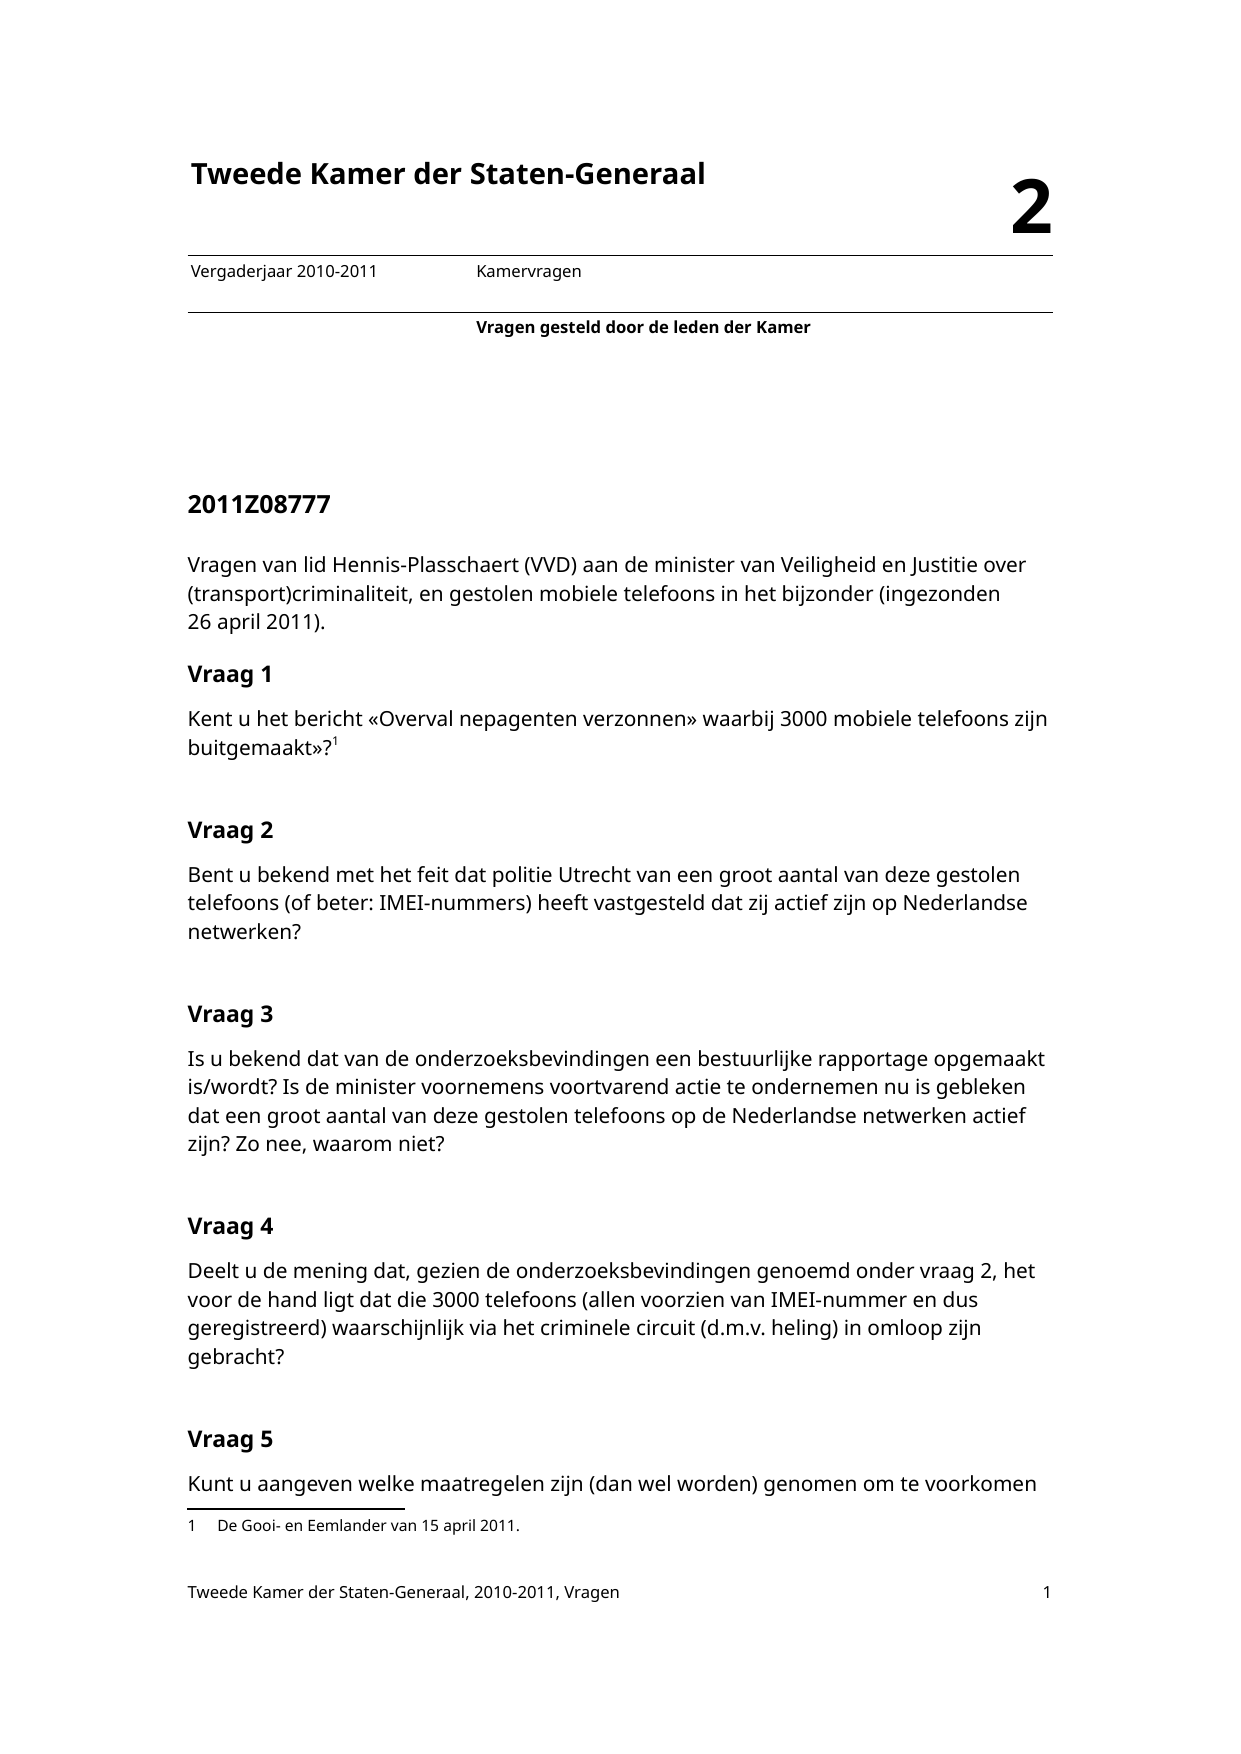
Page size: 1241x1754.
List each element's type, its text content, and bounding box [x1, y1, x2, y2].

subtitle Vraag 5 [187, 1423, 1053, 1454]
text Kent u het bericht «Overval nepagenten verzonnen» waarbij 3000 mobiele telefoons zijn buitgemaakt»? [187, 704, 1053, 761]
text De Gooi- en Eemlander van 15 april 2011. [187, 1508, 1053, 1536]
subtitle Vraag 4 [187, 1210, 1053, 1242]
text Deelt u de mening dat, gezien de onderzoeksbevindingen genoemd onder vraag 2, het voor de hand ligt dat die 3000 telefoons (allen voorzien van IMEI-nummer en dus geregistreerd) waarschijnlijk via het criminele circuit (d.m.v. heling) in omloop zijn gebracht? [187, 1257, 1053, 1370]
text Vragen van lid Hennis-Plasschaert (VVD) aan de minister van Veiligheid en Justitie over (transport)criminaliteit, en gestolen mobiele telefoons in het bijzonder (ingezonden 26 april 2011). [187, 550, 1053, 636]
subtitle Vraag 2 [187, 814, 1053, 845]
text Is u bekend dat van de onderzoeksbevindingen een bestuurlijke rapportage opgemaakt is/wordt? Is de minister voornemens voortvarend actie te ondernemen nu is gebleken dat een groot aantal van deze gestolen telefoons op de Nederlandse netwerken actief zijn? Zo nee, waarom niet? [187, 1044, 1053, 1158]
subtitle Vraag 1 [187, 658, 1053, 689]
text 2011Z08777 [187, 487, 1053, 521]
subtitle Vraag 3 [187, 998, 1053, 1029]
table_cell Vergaderjaar 2010-2011 [188, 256, 473, 312]
text Kunt u aangeven welke maatregelen zijn (dan wel worden) genomen om te voorkomen [187, 1469, 1053, 1497]
table_cell Kamervragen [473, 256, 1053, 312]
table_cell [188, 313, 473, 339]
table_header Tweede Kamer der Staten-Generaal [188, 150, 879, 255]
table_header 2 [880, 150, 1053, 255]
table_cell Vragen gesteld door de leden der Kamer [473, 313, 1053, 339]
text Bent u bekend met het feit dat politie Utrecht van een groot aantal van deze gestolen telefoons (of beter: IMEI-nummers) heeft vastgesteld dat zij actief zijn op Nederlandse netwerken? [187, 860, 1053, 945]
